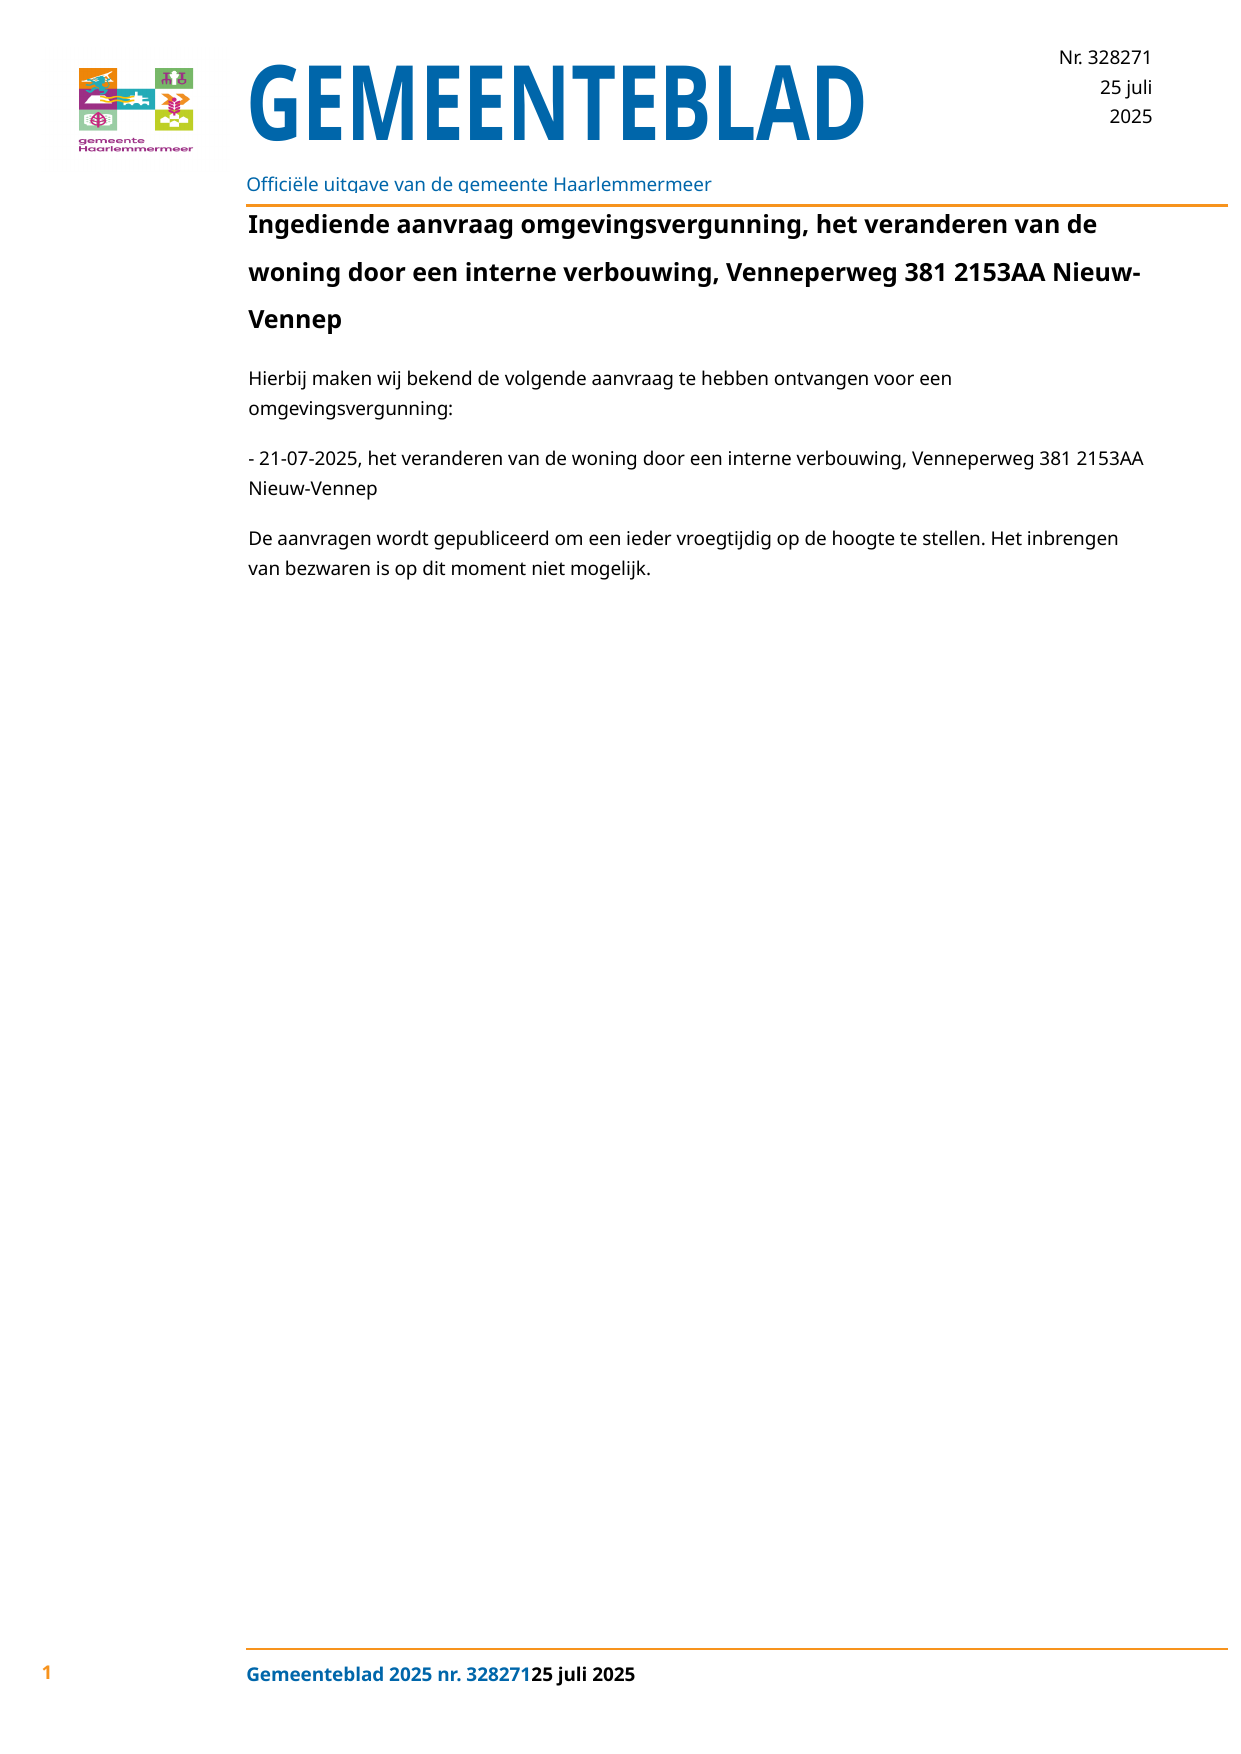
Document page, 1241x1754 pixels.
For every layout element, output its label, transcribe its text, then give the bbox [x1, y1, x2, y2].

text Hierbij maken wij bekend de volgende aanvraag te hebben ontvangen voor een omgevingsvergunning: [248, 366, 1152, 421]
text Ingediende aanvraag omgevingsvergunning, het veranderen van de woning door een interne verbouwing, Venneperweg 381 2153AA Nieuw-Vennep [248, 207, 1152, 336]
text De aanvragen wordt gepubliceerd om een ieder vroegtijdig op de hoogte te stellen. Het inbrengen van bezwaren is op dit moment niet mogelijk. [248, 526, 1152, 581]
picture [41, 47, 231, 172]
text - 21-07-2025, het veranderen van de woning door een interne verbouwing, Venneperweg 381 2153AA Nieuw-Vennep [248, 446, 1152, 501]
